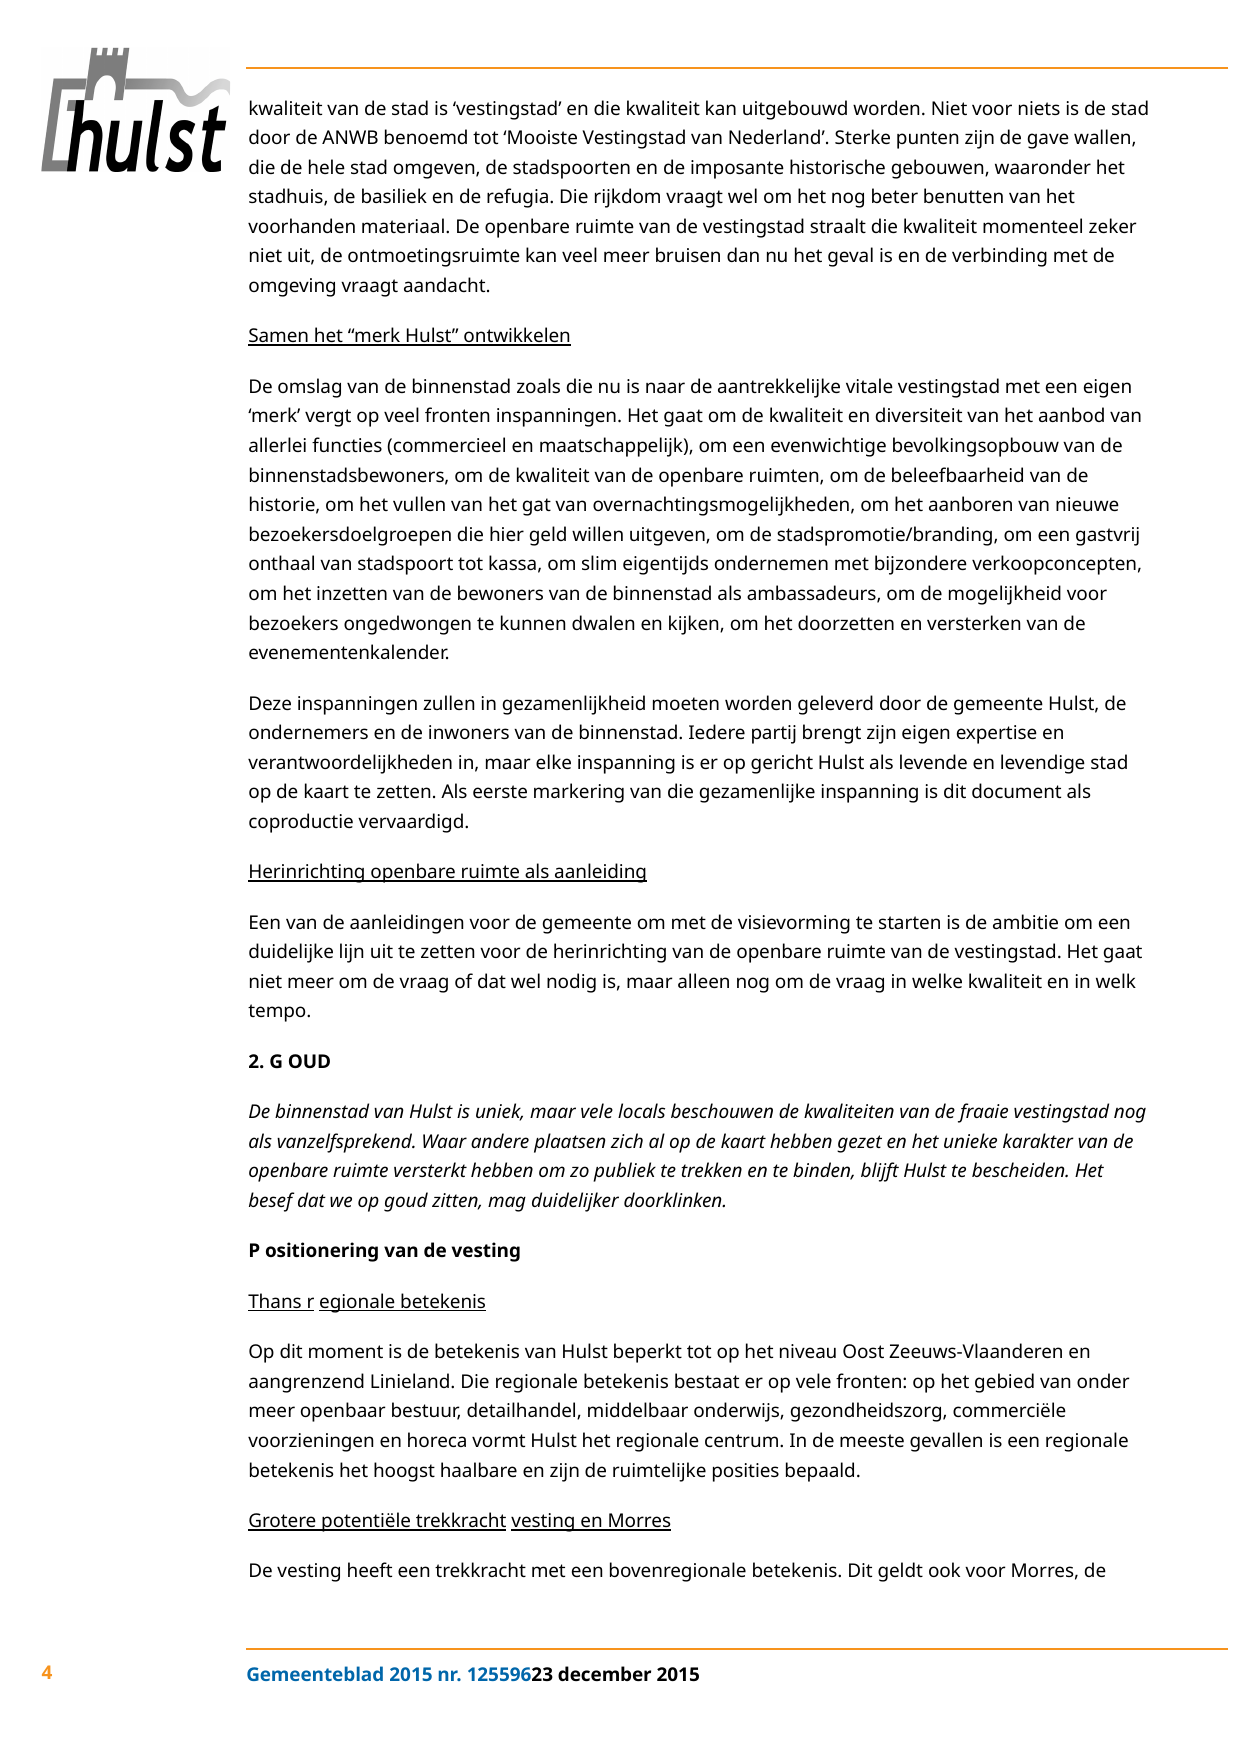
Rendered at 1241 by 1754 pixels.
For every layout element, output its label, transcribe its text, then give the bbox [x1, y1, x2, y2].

text Op dit moment is de betekenis van Hulst beperkt tot op het niveau Oost Zeeuws-Vlaanderen en aangrenzend Linieland. Die regionale betekenis bestaat er op vele fronten: op het gebied van onder meer openbaar bestuur, detailhandel, middelbaar onderwijs, gezondheidszorg, commerciële voorzieningen en horeca vormt Hulst het regionale centrum. In de meeste gevallen is een regionale betekenis het hoogst haalbare en zijn de ruimtelijke posities bepaald. [248, 1338, 1152, 1483]
text Thans r egionale betekenis [248, 1288, 1152, 1314]
text kwaliteit van de stad is ‘vestingstad’ en die kwaliteit kan uitgebouwd worden. Niet voor niets is de stad door de ANWB benoemd tot ‘Mooiste Vestingstad van Nederland’. Sterke punten zijn de gave wallen, die de hele stad omgeven, de stadspoorten en de imposante historische gebouwen, waaronder het stadhuis, de basiliek en de refugia. Die rijkdom vraagt wel om het nog beter benutten van het voorhanden materiaal. De openbare ruimte van de vestingstad straalt die kwaliteit momenteel zeker niet uit, de ontmoetingsruimte kan veel meer bruisen dan nu het geval is en de verbinding met de omgeving vraagt aandacht. [248, 95, 1152, 298]
text De omslag van de binnenstad zoals die nu is naar de aantrekkelijke vitale vestingstad met een eigen ‘merk’ vergt op veel fronten inspanningen. Het gaat om de kwaliteit en diversiteit van het aanbod van allerlei functies (commercieel en maatschappelijk), om een evenwichtige bevolkingsopbouw van de binnenstadsbewoners, om de kwaliteit van de openbare ruimten, om de beleefbaarheid van de historie, om het vullen van het gat van overnachtingsmogelijkheden, om het aanboren van nieuwe bezoekersdoelgroepen die hier geld willen uitgeven, om de stadspromotie/branding, om een gastvrij onthaal van stadspoort tot kassa, om slim eigentijds ondernemen met bijzondere verkoopconcepten, om het inzetten van de bewoners van de binnenstad als ambassadeurs, om de mogelijkheid voor bezoekers ongedwongen te kunnen dwalen en kijken, om het doorzetten en versterken van de evenementenkalender. [248, 373, 1152, 665]
text P ositionering van de vesting [248, 1238, 1152, 1263]
text Grotere potentiële trekkracht vesting en Morres [248, 1507, 1152, 1533]
text Deze inspanningen zullen in gezamenlijkheid moeten worden geleverd door de gemeente Hulst, de ondernemers en de inwoners van de binnenstad. Iedere partij brengt zijn eigen expertise en verantwoordelijkheden in, maar elke inspanning is er op gericht Hulst als levende en levendige stad op de kaart te zetten. Als eerste markering van die gezamenlijke inspanning is dit document als coproductie vervaardigd. [248, 690, 1152, 834]
text Herinrichting openbare ruimte als aanleiding [248, 858, 1152, 884]
text De vesting heeft een trekkracht met een bovenregionale betekenis. Dit geldt ook voor Morres, de [248, 1558, 1152, 1583]
text Een van de aanleidingen voor de gemeente om met de visievorming te starten is de ambitie om een duidelijke lijn uit te zetten voor de herinrichting van de openbare ruimte van de vestingstad. Het gaat niet meer om de vraag of dat wel nodig is, maar alleen nog om de vraag in welke kwaliteit en in welk tempo. [248, 909, 1152, 1023]
picture [41, 47, 231, 172]
text De binnenstad van Hulst is uniek, maar vele locals beschouwen de kwaliteiten van de fraaie vestingstad nog als vanzelfsprekend. Waar andere plaatsen zich al op de kaart hebben gezet en het unieke karakter van de openbare ruimte versterkt hebben om zo publiek te trekken en te binden, blijft Hulst te bescheiden. Het besef dat we op goud zitten, mag duidelijker doorklinken. [248, 1098, 1152, 1213]
text 2. G OUD [248, 1048, 1152, 1074]
text Samen het “merk Hulst” ontwikkelen [248, 323, 1152, 348]
